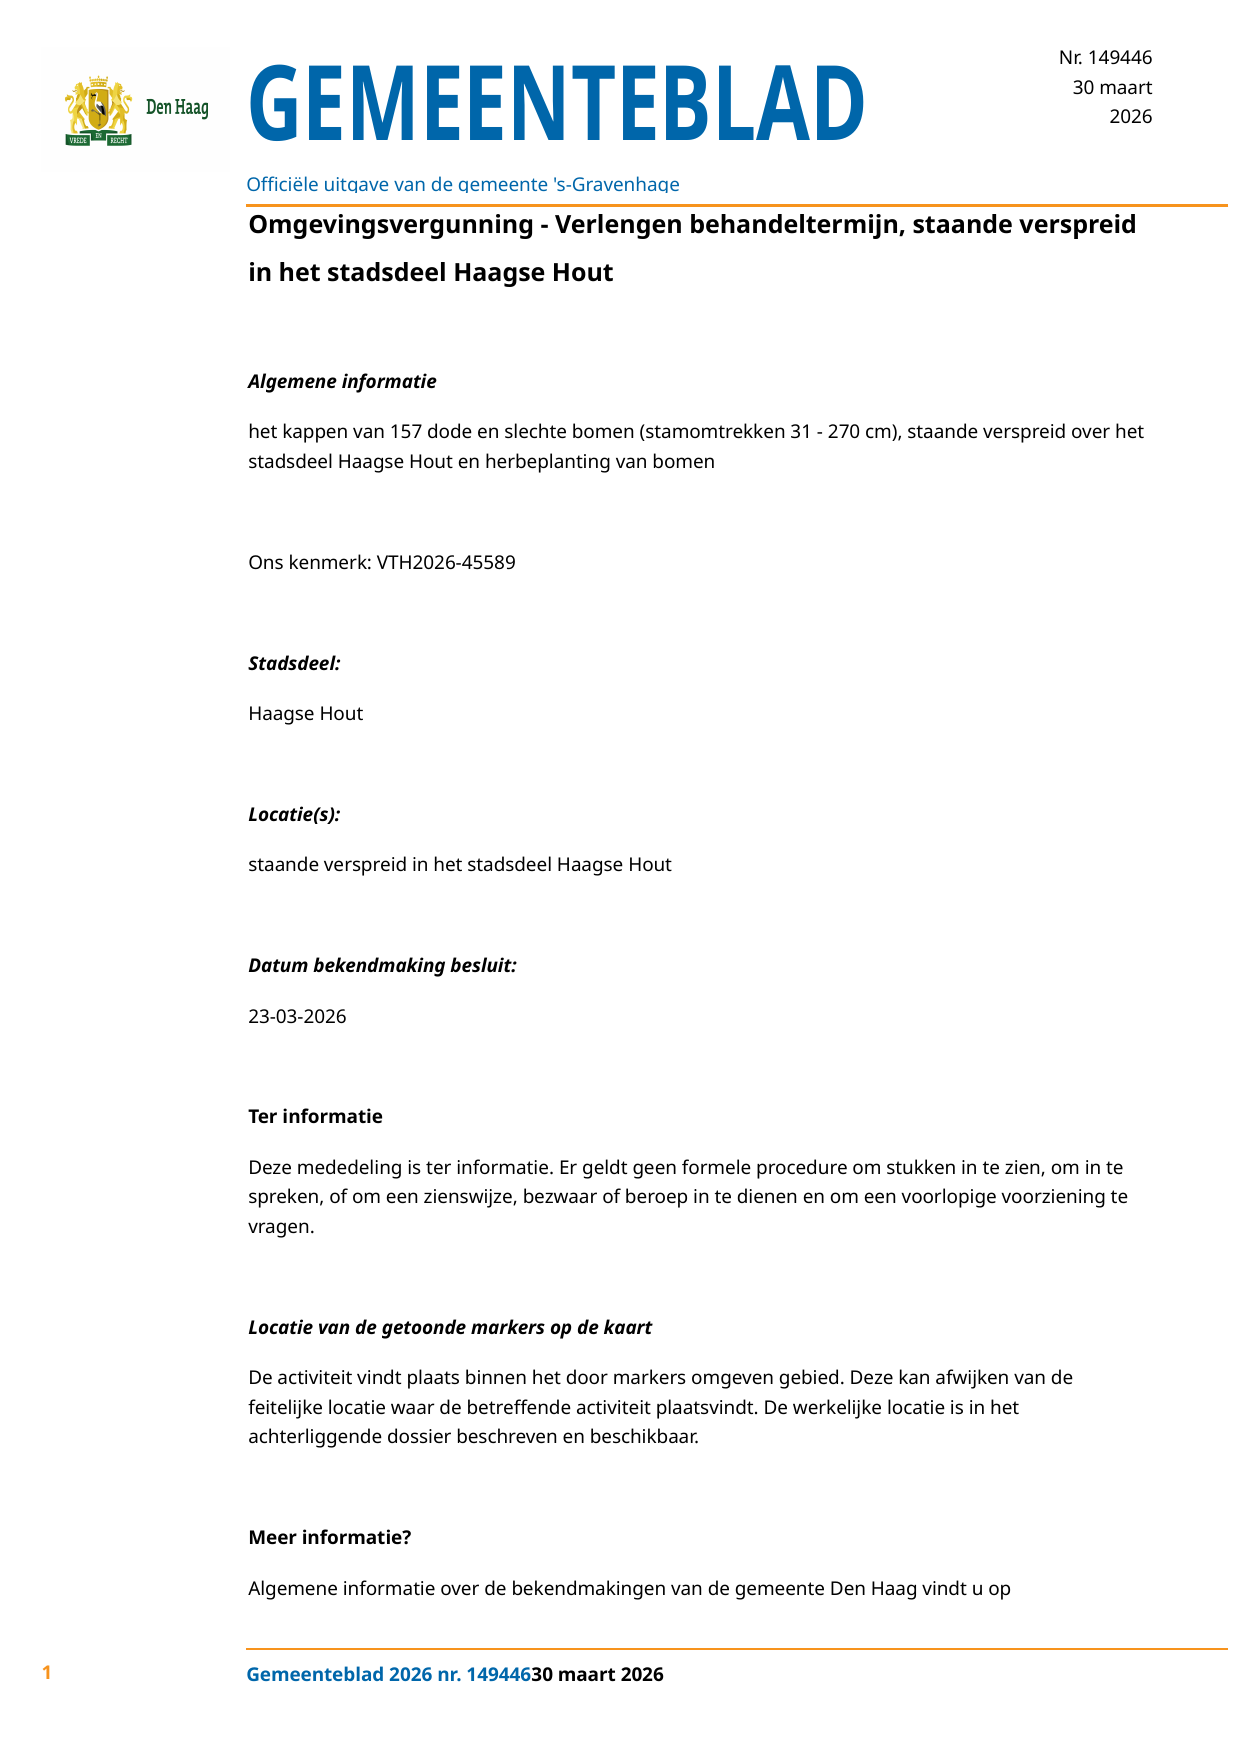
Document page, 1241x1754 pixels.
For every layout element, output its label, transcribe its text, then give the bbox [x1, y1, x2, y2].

text Stadsdeel: [248, 650, 1152, 676]
text Deze mededeling is ter informatie. Er geldt geen formele procedure om stukken in te zien, om in te spreken, of om een zienswijze, bezwaar of beroep in te dienen en om een voorlopige voorziening te vragen. [248, 1154, 1152, 1239]
text Algemene informatie [248, 368, 1152, 394]
text Meer informatie? [248, 1524, 1152, 1550]
text Haagse Hout [248, 700, 1152, 726]
text Omgevingsvergunning - Verlengen behandeltermijn, staande verspreid in het stadsdeel Haagse Hout [248, 207, 1152, 288]
picture [41, 47, 231, 172]
text Algemene informatie over de bekendmakingen van de gemeente Den Haag vindt u op [248, 1575, 1152, 1601]
text Locatie van de getoonde markers op de kaart [248, 1314, 1152, 1340]
text 23-03-2026 [248, 1003, 1152, 1029]
text Locatie(s): [248, 801, 1152, 827]
text staande verspreid in het stadsdeel Haagse Hout [248, 852, 1152, 877]
text De activiteit vindt plaats binnen het door markers omgeven gebied. Deze kan afwijken van de feitelijke locatie waar de betreffende activiteit plaatsvindt. De werkelijke locatie is in het achterliggende dossier beschreven en beschikbaar. [248, 1364, 1152, 1449]
text het kappen van 157 dode en slechte bomen (stamomtrekken 31 - 270 cm), staande verspreid over het stadsdeel Haagse Hout en herbeplanting van bomen [248, 419, 1152, 474]
text Datum bekendmaking besluit: [248, 952, 1152, 978]
text Ter informatie [248, 1104, 1152, 1129]
text Ons kenmerk: VTH2026-45589 [248, 549, 1152, 575]
